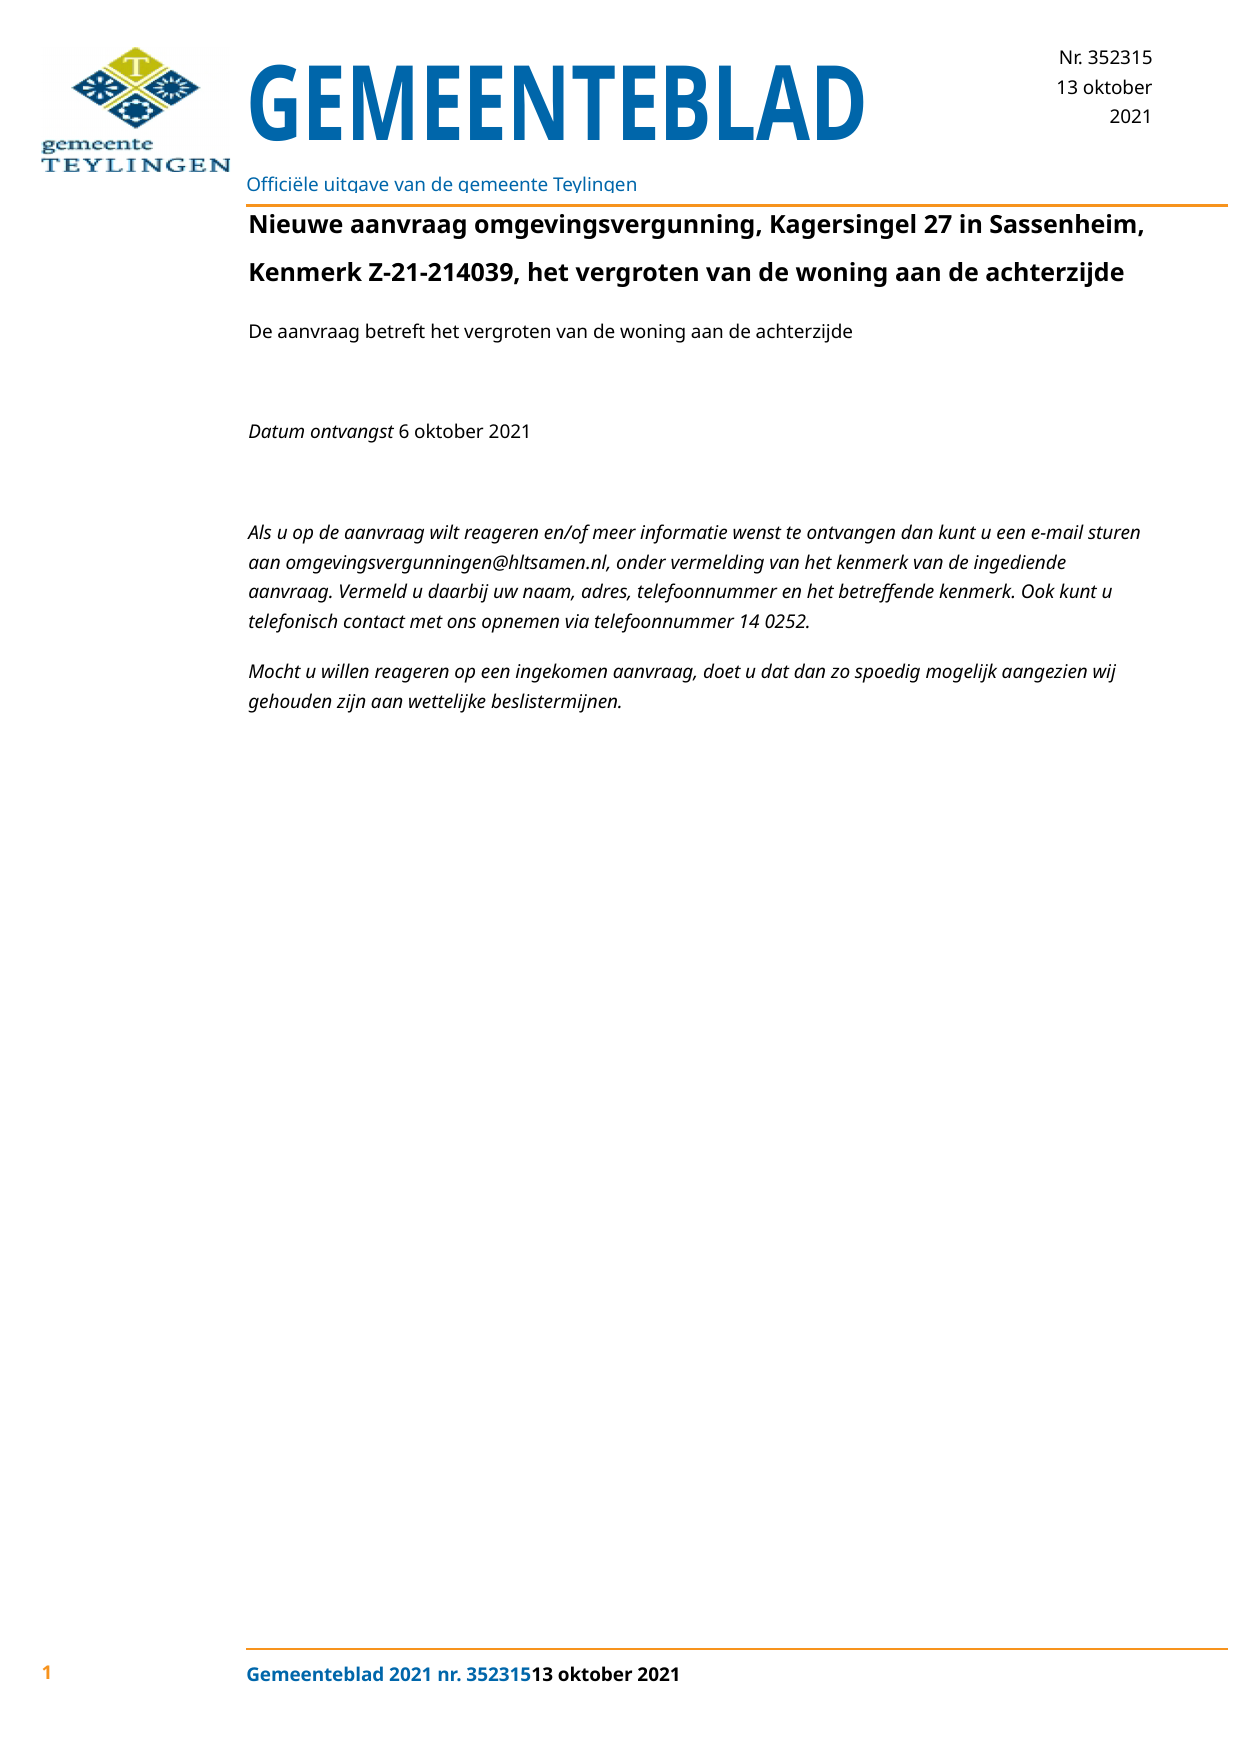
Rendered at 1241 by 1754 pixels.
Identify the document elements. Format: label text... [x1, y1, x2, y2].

text Als u op de aanvraag wilt reageren en/of meer informatie wenst te ontvangen dan kunt u een e-mail sturen aan omgevingsvergunningen@hltsamen.nl, onder vermelding van het kenmerk van de ingediende aanvraag. Vermeld u daarbij uw naam, adres, telefoonnummer en het betreffende kenmerk. Ook kunt u telefonisch contact met ons opnemen via telefoonnummer 14 0252. [248, 519, 1152, 634]
text Mocht u willen reageren op een ingekomen aanvraag, doet u dat dan zo spoedig mogelijk aangezien wij gehouden zijn aan wettelijke beslistermijnen. [248, 659, 1152, 714]
text Nieuwe aanvraag omgevingsvergunning, Kagersingel 27 in Sassenheim, Kenmerk Z-21-214039, het vergroten van de woning aan de achterzijde [248, 207, 1152, 288]
text De aanvraag betreft het vergroten van de woning aan de achterzijde [248, 318, 1152, 344]
text Datum ontvangst 6 oktober 2021 [248, 419, 1152, 444]
picture [41, 47, 231, 172]
